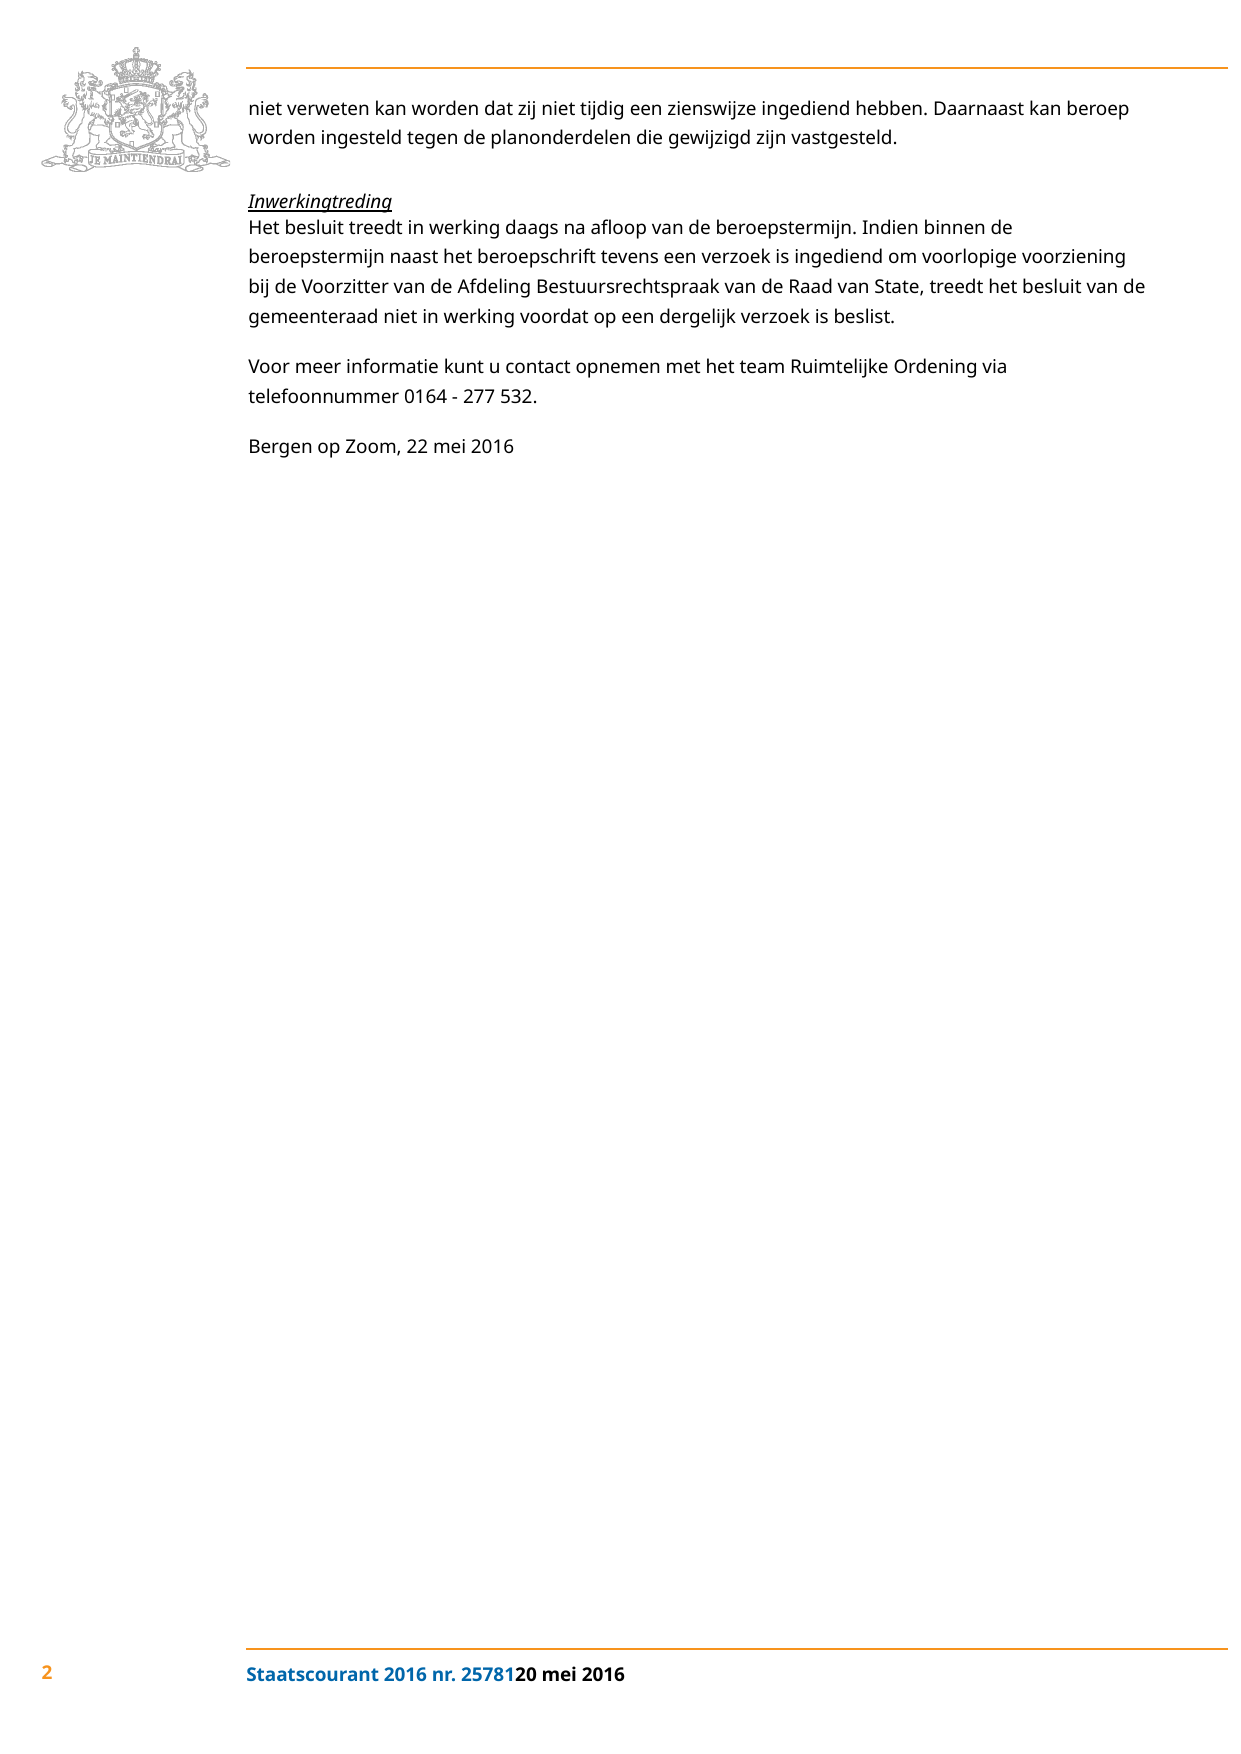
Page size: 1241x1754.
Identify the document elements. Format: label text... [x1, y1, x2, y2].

text niet verweten kan worden dat zij niet tijdig een zienswijze ingediend hebben. Daarnaast kan beroep worden ingesteld tegen de planonderdelen die gewijzigd zijn vastgesteld. [248, 95, 1152, 150]
text Voor meer informatie kunt u contact opnemen met het team Ruimtelijke Ordening via telefoonnummer 0164 - 277 532. [248, 353, 1152, 408]
picture [41, 47, 231, 172]
text Inwerkingtreding [248, 188, 1152, 214]
text Bergen op Zoom, 22 mei 2016 [248, 433, 1152, 459]
text Het besluit treedt in werking daags na afloop van de beroepstermijn. Indien binnen de beroepstermijn naast het beroepschrift tevens een verzoek is ingediend om voorlopige voorziening bij de Voorzitter van de Afdeling Bestuursrechtspraak van de Raad van State, treedt het besluit van de gemeenteraad niet in werking voordat op een dergelijk verzoek is beslist. [248, 214, 1152, 328]
